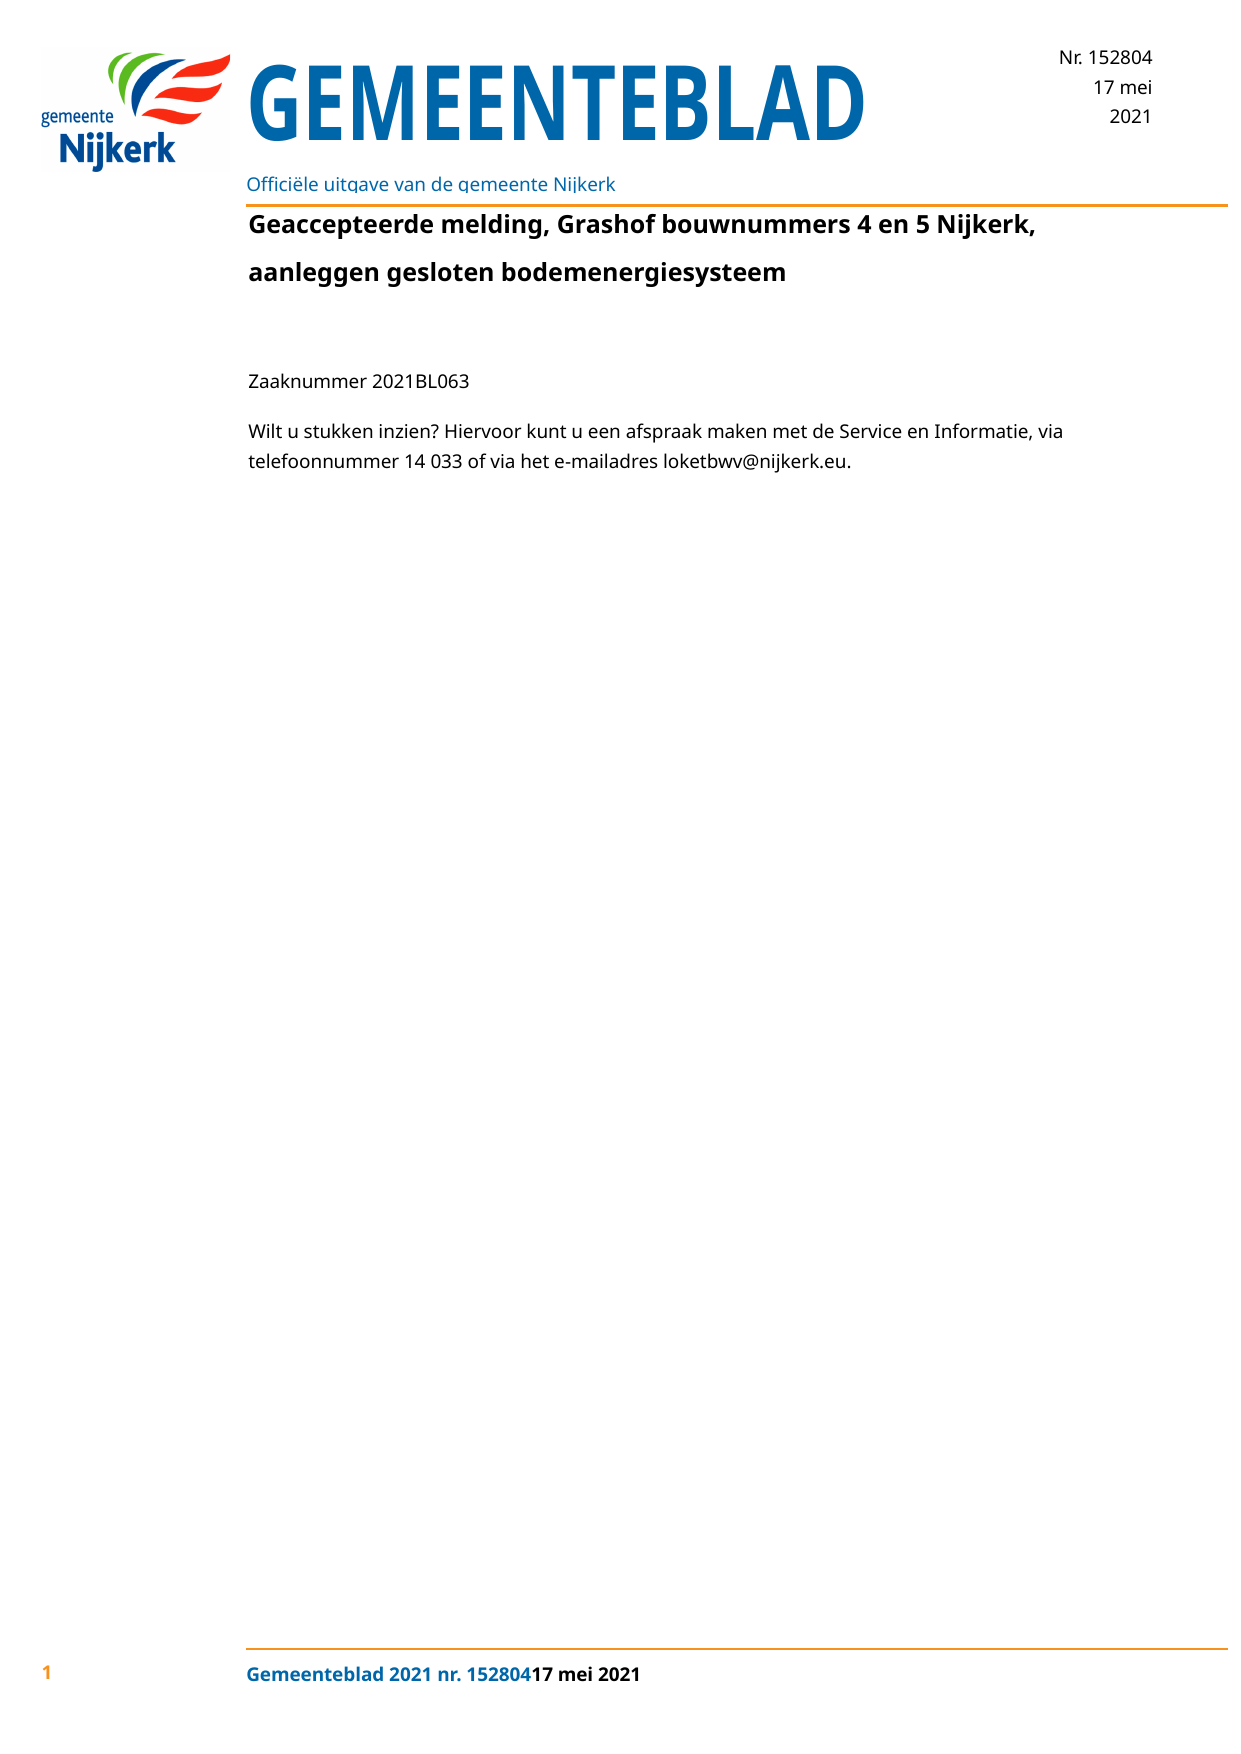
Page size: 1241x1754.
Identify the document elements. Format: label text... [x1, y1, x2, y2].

text Geaccepteerde melding, Grashof bouwnummers 4 en 5 Nijkerk, aanleggen gesloten bodemenergiesysteem [248, 207, 1152, 288]
picture [41, 47, 231, 172]
text Wilt u stukken inzien? Hiervoor kunt u een afspraak maken met de Service en Informatie, via telefoonnummer 14 033 of via het e-mailadres loketbwv@nijkerk.eu. [248, 419, 1152, 474]
text Zaaknummer 2021BL063 [248, 368, 1152, 394]
